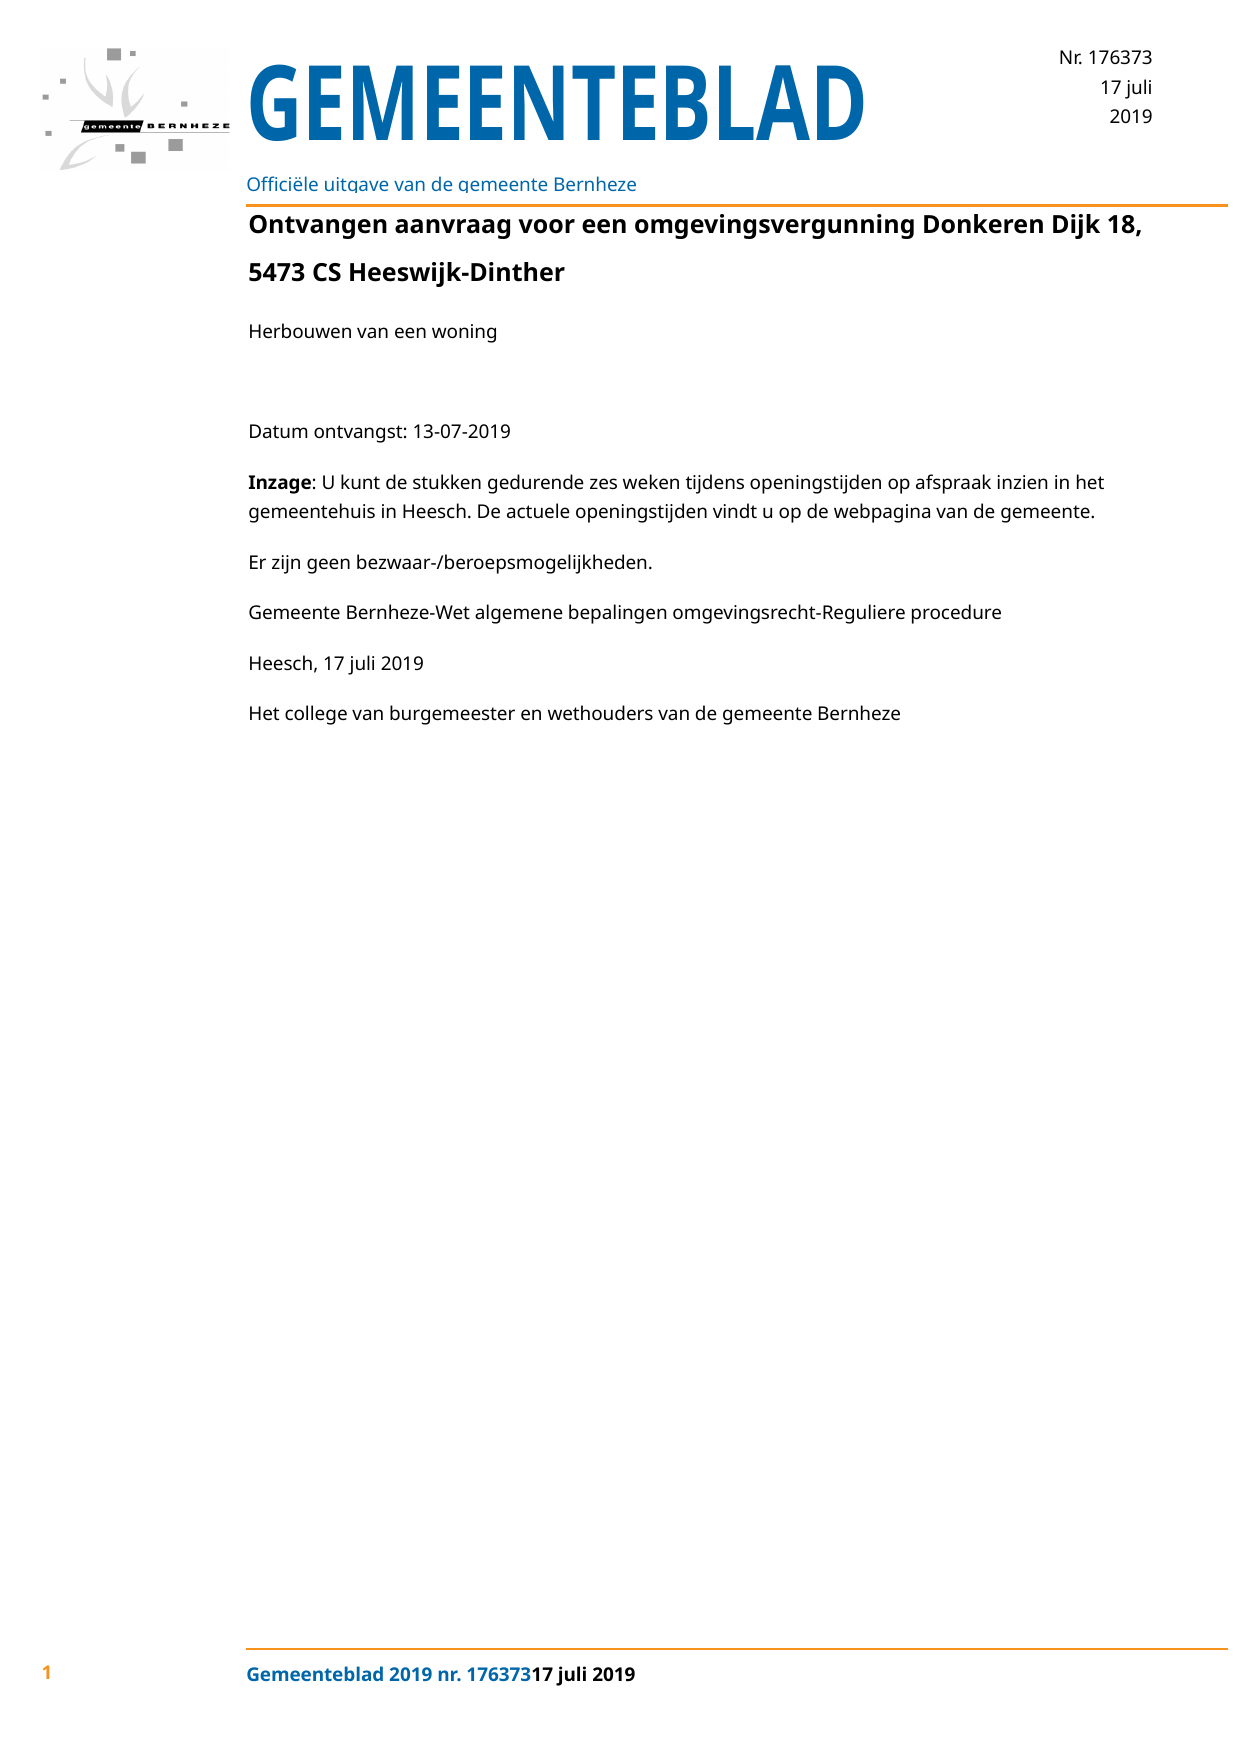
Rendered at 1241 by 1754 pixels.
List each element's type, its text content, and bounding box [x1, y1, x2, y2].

text Er zijn geen bezwaar-/beroepsmogelijkheden. [248, 549, 1152, 575]
text Heesch, 17 juli 2019 [248, 650, 1152, 676]
text Het college van burgemeester en wethouders van de gemeente Bernheze [248, 700, 1152, 726]
picture [41, 47, 231, 172]
text Inzage: U kunt de stukken gedurende zes weken tijdens openingstijden op afspraak inzien in het gemeentehuis in Heesch. De actuele openingstijden vindt u op de webpagina van de gemeente. [248, 469, 1152, 524]
text Gemeente Bernheze-Wet algemene bepalingen omgevingsrecht-Reguliere procedure [248, 599, 1152, 625]
text Ontvangen aanvraag voor een omgevingsvergunning Donkeren Dijk 18, 5473 CS Heeswijk-Dinther [248, 207, 1152, 288]
text Datum ontvangst: 13-07-2019 [248, 419, 1152, 444]
text Herbouwen van een woning [248, 318, 1152, 344]
